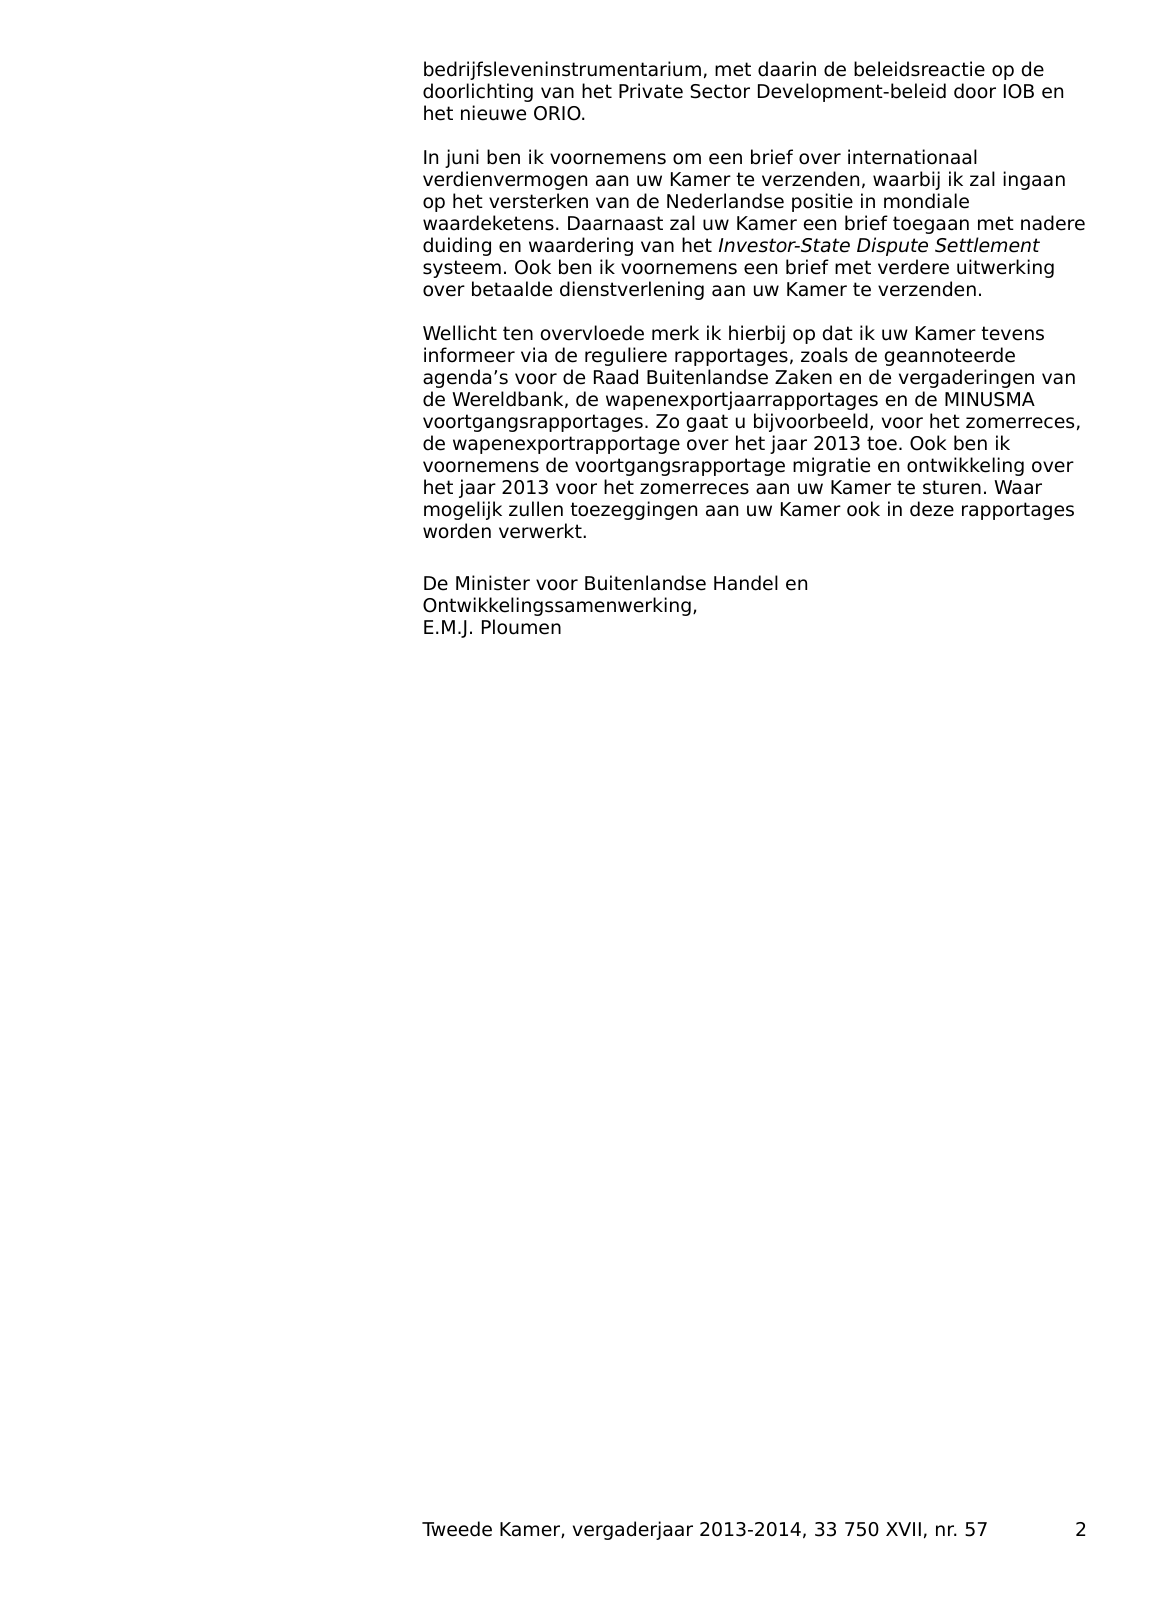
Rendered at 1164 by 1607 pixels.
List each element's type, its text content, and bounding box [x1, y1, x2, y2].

text In juni ben ik voornemens om een brief over internationaal verdienvermogen aan uw Kamer te verzenden, waarbij ik zal ingaan op het versterken van de Nederlandse positie in mondiale waardeketens. Daarnaast zal uw Kamer een brief toegaan met nadere duiding en waardering van het Investor-State Dispute Settlement systeem. Ook ben ik voornemens een brief met verdere uitwerking over betaalde dienstverlening aan uw Kamer te verzenden. [422, 147, 1087, 301]
text De Minister voor Buitenlandse Handel en Ontwikkelingssamenwerking, E.M.J. Ploumen [422, 573, 1087, 639]
text bedrijfsleveninstrumentarium, met daarin de beleidsreactie op de doorlichting van het Private Sector Development-beleid door IOB en het nieuwe ORIO. [422, 59, 1087, 125]
text Wellicht ten overvloede merk ik hierbij op dat ik uw Kamer tevens informeer via de reguliere rapportages, zoals de geannoteerde agenda’s voor de Raad Buitenlandse Zaken en de vergaderingen van de Wereldbank, de wapenexportjaarrapportages en de MINUSMA voortgangsrapportages. Zo gaat u bijvoorbeeld, voor het zomerreces, de wapenexportrapportage over het jaar 2013 toe. Ook ben ik voornemens de voortgangsrapportage migratie en ontwikkeling over het jaar 2013 voor het zomerreces aan uw Kamer te sturen. Waar mogelijk zullen toezeggingen aan uw Kamer ook in deze rapportages worden verwerkt. [422, 323, 1087, 543]
